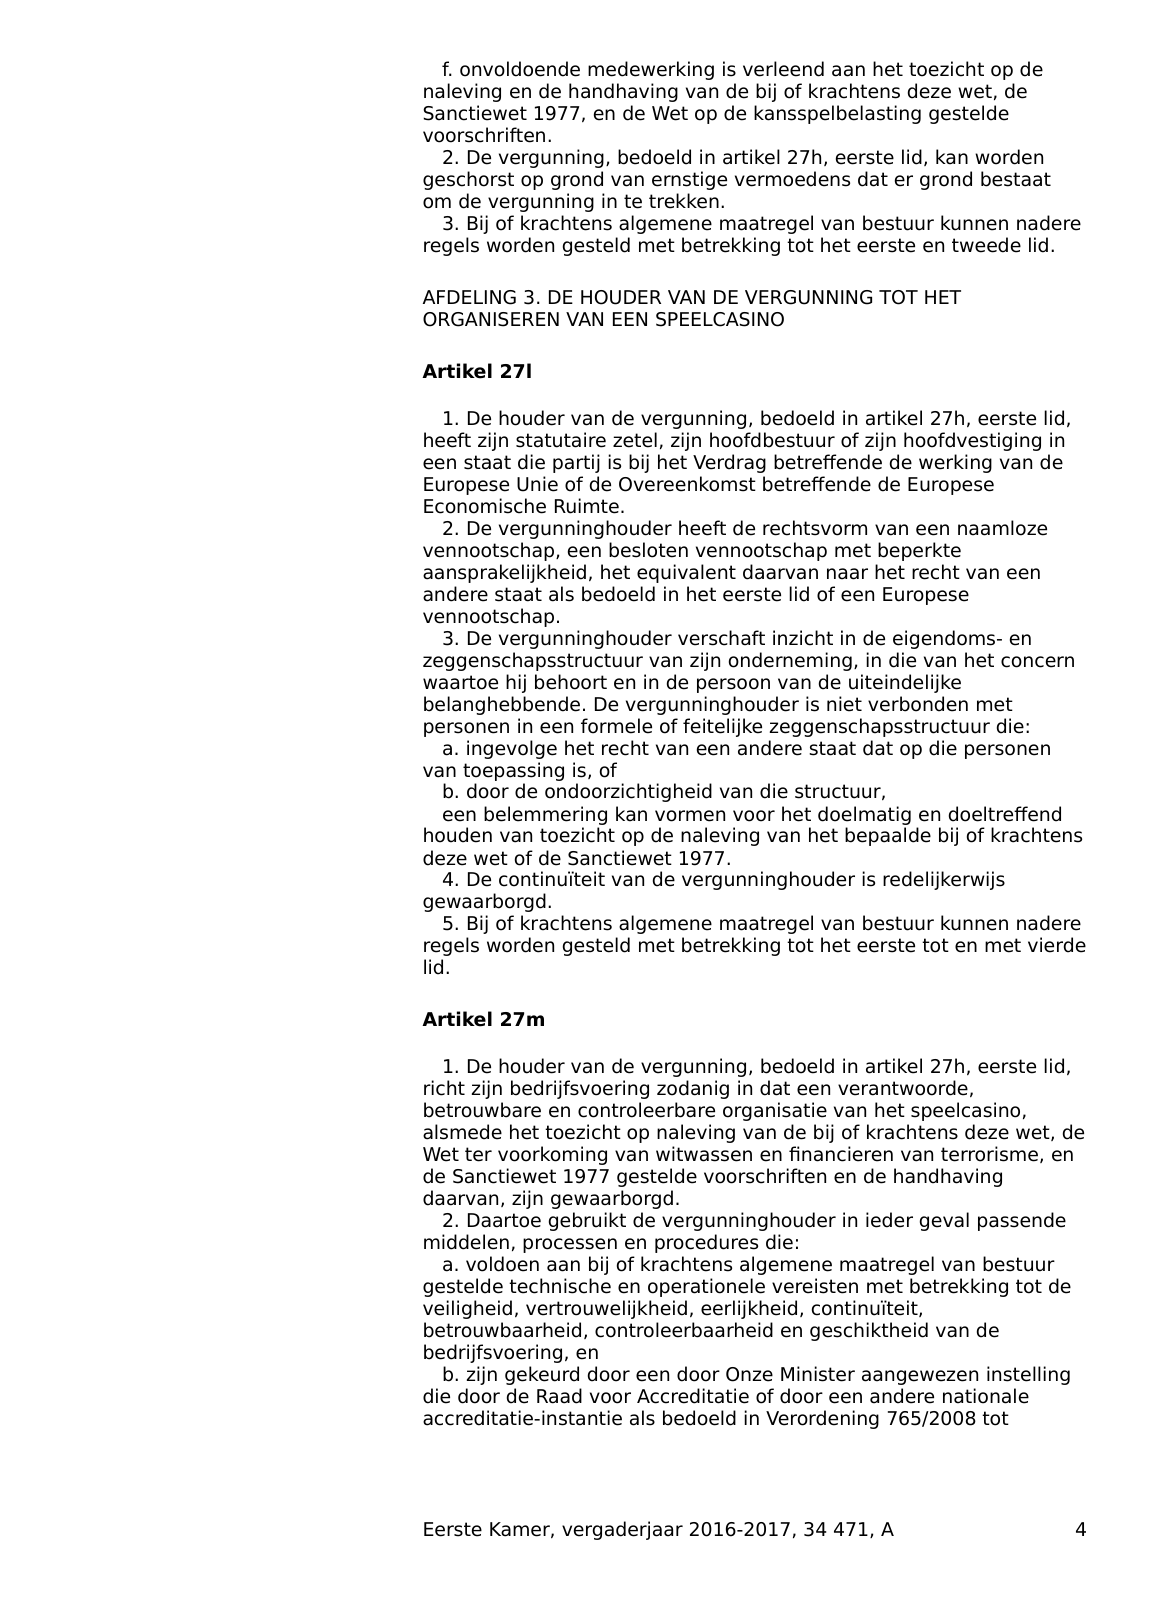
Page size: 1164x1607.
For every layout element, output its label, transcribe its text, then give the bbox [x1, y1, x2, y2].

text 2. De vergunning, bedoeld in artikel 27h, eerste lid, kan worden geschorst op grond van ernstige vermoedens dat er grond bestaat om de vergunning in te trekken. [422, 147, 1087, 213]
subtitle Artikel 27l [422, 361, 1087, 383]
text 1. De houder van de vergunning, bedoeld in artikel 27h, eerste lid, heeft zijn statutaire zetel, zijn hoofdbestuur of zijn hoofdvestiging in een staat die partij is bij het Verdrag betreffende de werking van de Europese Unie of de Overeenkomst betreffende de Europese Economische Ruimte. [422, 408, 1087, 518]
text 5. Bij of krachtens algemene maatregel van bestuur kunnen nadere regels worden gesteld met betrekking tot het eerste tot en met vierde lid. [422, 913, 1087, 979]
text een belemmering kan vormen voor het doelmatig en doeltreffend houden van toezicht op de naleving van het bepaalde bij of krachtens deze wet of de Sanctiewet 1977. [422, 803, 1087, 869]
subtitle Artikel 27m [422, 1009, 1087, 1031]
text b. zijn gekeurd door een door Onze Minister aangewezen instelling die door de Raad voor Accreditatie of door een andere nationale accreditatie-instantie als bedoeld in Verordening 765/2008 tot [422, 1364, 1087, 1430]
text a. ingevolge het recht van een andere staat dat op die personen van toepassing is, of [422, 737, 1087, 781]
text 2. De vergunninghouder heeft de rechtsvorm van een naamloze vennootschap, een besloten vennootschap met beperkte aansprakelijkheid, het equivalent daarvan naar het recht van een andere staat als bedoeld in het eerste lid of een Europese vennootschap. [422, 518, 1087, 628]
subtitle AFDELING 3. DE HOUDER VAN DE VERGUNNING TOT HET ORGANISEREN VAN EEN SPEELCASINO [422, 287, 1087, 331]
text b. door de ondoorzichtigheid van die structuur, [422, 781, 1087, 803]
text 3. Bij of krachtens algemene maatregel van bestuur kunnen nadere regels worden gesteld met betrekking tot het eerste en tweede lid. [422, 213, 1087, 257]
text f. onvoldoende medewerking is verleend aan het toezicht op de naleving en de handhaving van de bij of krachtens deze wet, de Sanctiewet 1977, en de Wet op de kansspelbelasting gestelde voorschriften. [422, 59, 1087, 147]
text 4. De continuïteit van de vergunninghouder is redelijkerwijs gewaarborgd. [422, 869, 1087, 913]
text 2. Daartoe gebruikt de vergunninghouder in ieder geval passende middelen, processen en procedures die: [422, 1210, 1087, 1254]
text 1. De houder van de vergunning, bedoeld in artikel 27h, eerste lid, richt zijn bedrijfsvoering zodanig in dat een verantwoorde, betrouwbare en controleerbare organisatie van het speelcasino, alsmede het toezicht op naleving van de bij of krachtens deze wet, de Wet ter voorkoming van witwassen en financieren van terrorisme, en de Sanctiewet 1977 gestelde voorschriften en de handhaving daarvan, zijn gewaarborgd. [422, 1056, 1087, 1210]
text 3. De vergunninghouder verschaft inzicht in de eigendoms- en zeggenschapsstructuur van zijn onderneming, in die van het concern waartoe hij behoort en in de persoon van de uiteindelijke belanghebbende. De vergunninghouder is niet verbonden met personen in een formele of feitelijke zeggenschapsstructuur die: [422, 628, 1087, 737]
text a. voldoen aan bij of krachtens algemene maatregel van bestuur gestelde technische en operationele vereisten met betrekking tot de veiligheid, vertrouwelijkheid, eerlijkheid, continuïteit, betrouwbaarheid, controleerbaarheid en geschiktheid van de bedrijfsvoering, en [422, 1254, 1087, 1364]
